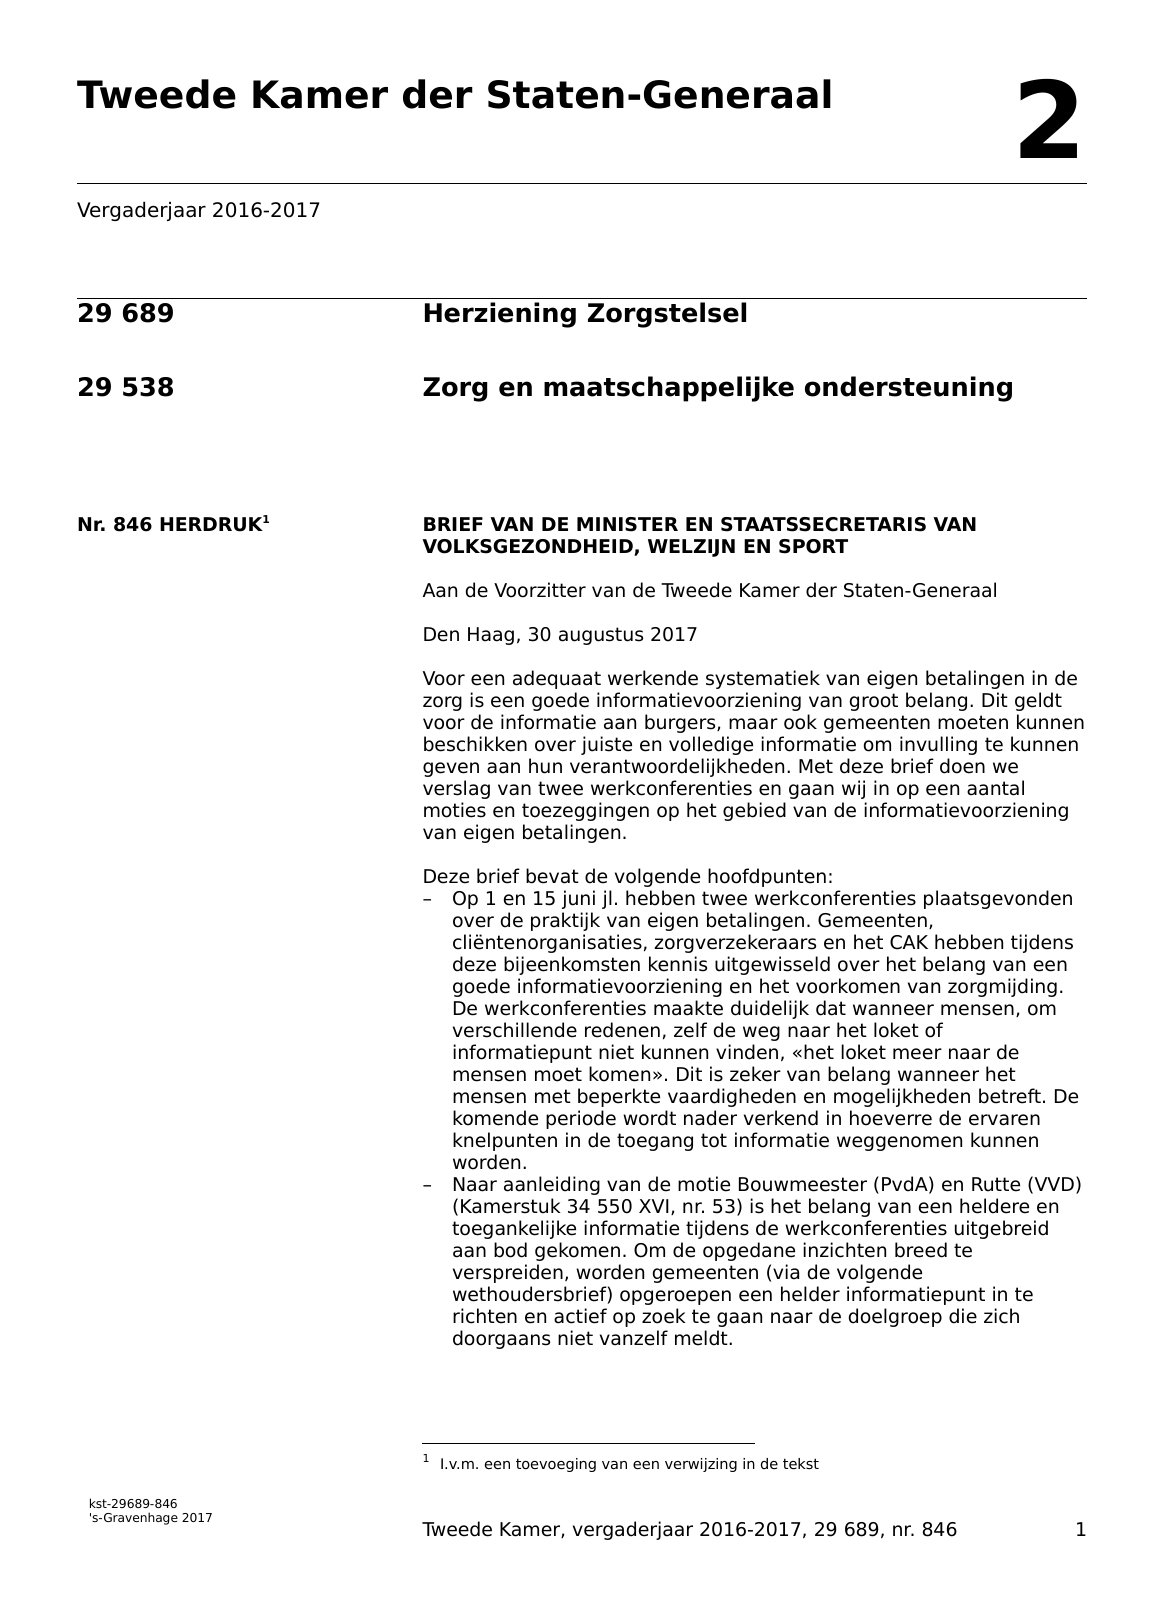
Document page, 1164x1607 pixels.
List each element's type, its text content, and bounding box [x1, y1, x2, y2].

table_header 2 [886, 59, 1087, 183]
subtitle 29 538 Zorg en maatschappelijke ondersteuning [77, 373, 1087, 403]
table_cell Vergaderjaar 2016-2017 [77, 184, 1087, 298]
text Den Haag, 30 augustus 2017 [422, 624, 1087, 646]
text Aan de Voorzitter van de Tweede Kamer der Staten-Generaal [422, 580, 1087, 602]
subtitle 29 689 Herziening Zorgstelsel [77, 299, 1087, 329]
text Voor een adequaat werkende systematiek van eigen betalingen in de zorg is een goede informatievoorziening van groot belang. Dit geldt voor de informatie aan burgers, maar ook gemeenten moeten kunnen beschikken over juiste en volledige informatie om invulling te kunnen geven aan hun verantwoordelijkheden. Met deze brief doen we verslag van twee werkconferenties en gaan wij in op een aantal moties en toezeggingen op het gebied van de informatievoorziening van eigen betalingen. [422, 668, 1087, 844]
table_header Tweede Kamer der Staten-Generaal [77, 59, 886, 183]
text Deze brief bevat de volgende hoofdpunten: [422, 866, 1087, 888]
text – Op 1 en 15 juni jl. hebben twee werkconferenties plaatsgevonden over de praktijk van eigen betalingen. Gemeenten, cliëntenorganisaties, zorgverzekeraars en het CAK hebben tijdens deze bijeenkomsten kennis uitgewisseld over het belang van een goede informatievoorziening en het voorkomen van zorgmijding. De werkconferenties maakte duidelijk dat wanneer mensen, om verschillende redenen, zelf de weg naar het loket of informatiepunt niet kunnen vinden, «het loket meer naar de mensen moet komen». Dit is zeker van belang wanneer het mensen met beperkte vaardigheden en mogelijkheden betreft. De komende periode wordt nader verkend in hoeverre de ervaren knelpunten in de toegang tot informatie weggenomen kunnen worden. [422, 888, 1087, 1174]
text kst-29689-846 [88, 1497, 323, 1511]
text 's-Gravenhage 2017 [88, 1511, 323, 1525]
text I.v.m. een toevoeging van een verwijzing in de tekst [422, 1452, 1087, 1474]
subtitle Nr. 846 HERDRUK BRIEF VAN DE MINISTER EN STAATSSECRETARIS VAN VOLKSGEZONDHEID, WELZIJN EN SPORT [77, 514, 1087, 558]
text – Naar aanleiding van de motie Bouwmeester (PvdA) en Rutte (VVD) (Kamerstuk 34 550 XVI, nr. 53) is het belang van een heldere en toegankelijke informatie tijdens de werkconferenties uitgebreid aan bod gekomen. Om de opgedane inzichten breed te verspreiden, worden gemeenten (via de volgende wethoudersbrief) opgeroepen een helder informatiepunt in te richten en actief op zoek te gaan naar de doelgroep die zich doorgaans niet vanzelf meldt. [422, 1174, 1087, 1350]
